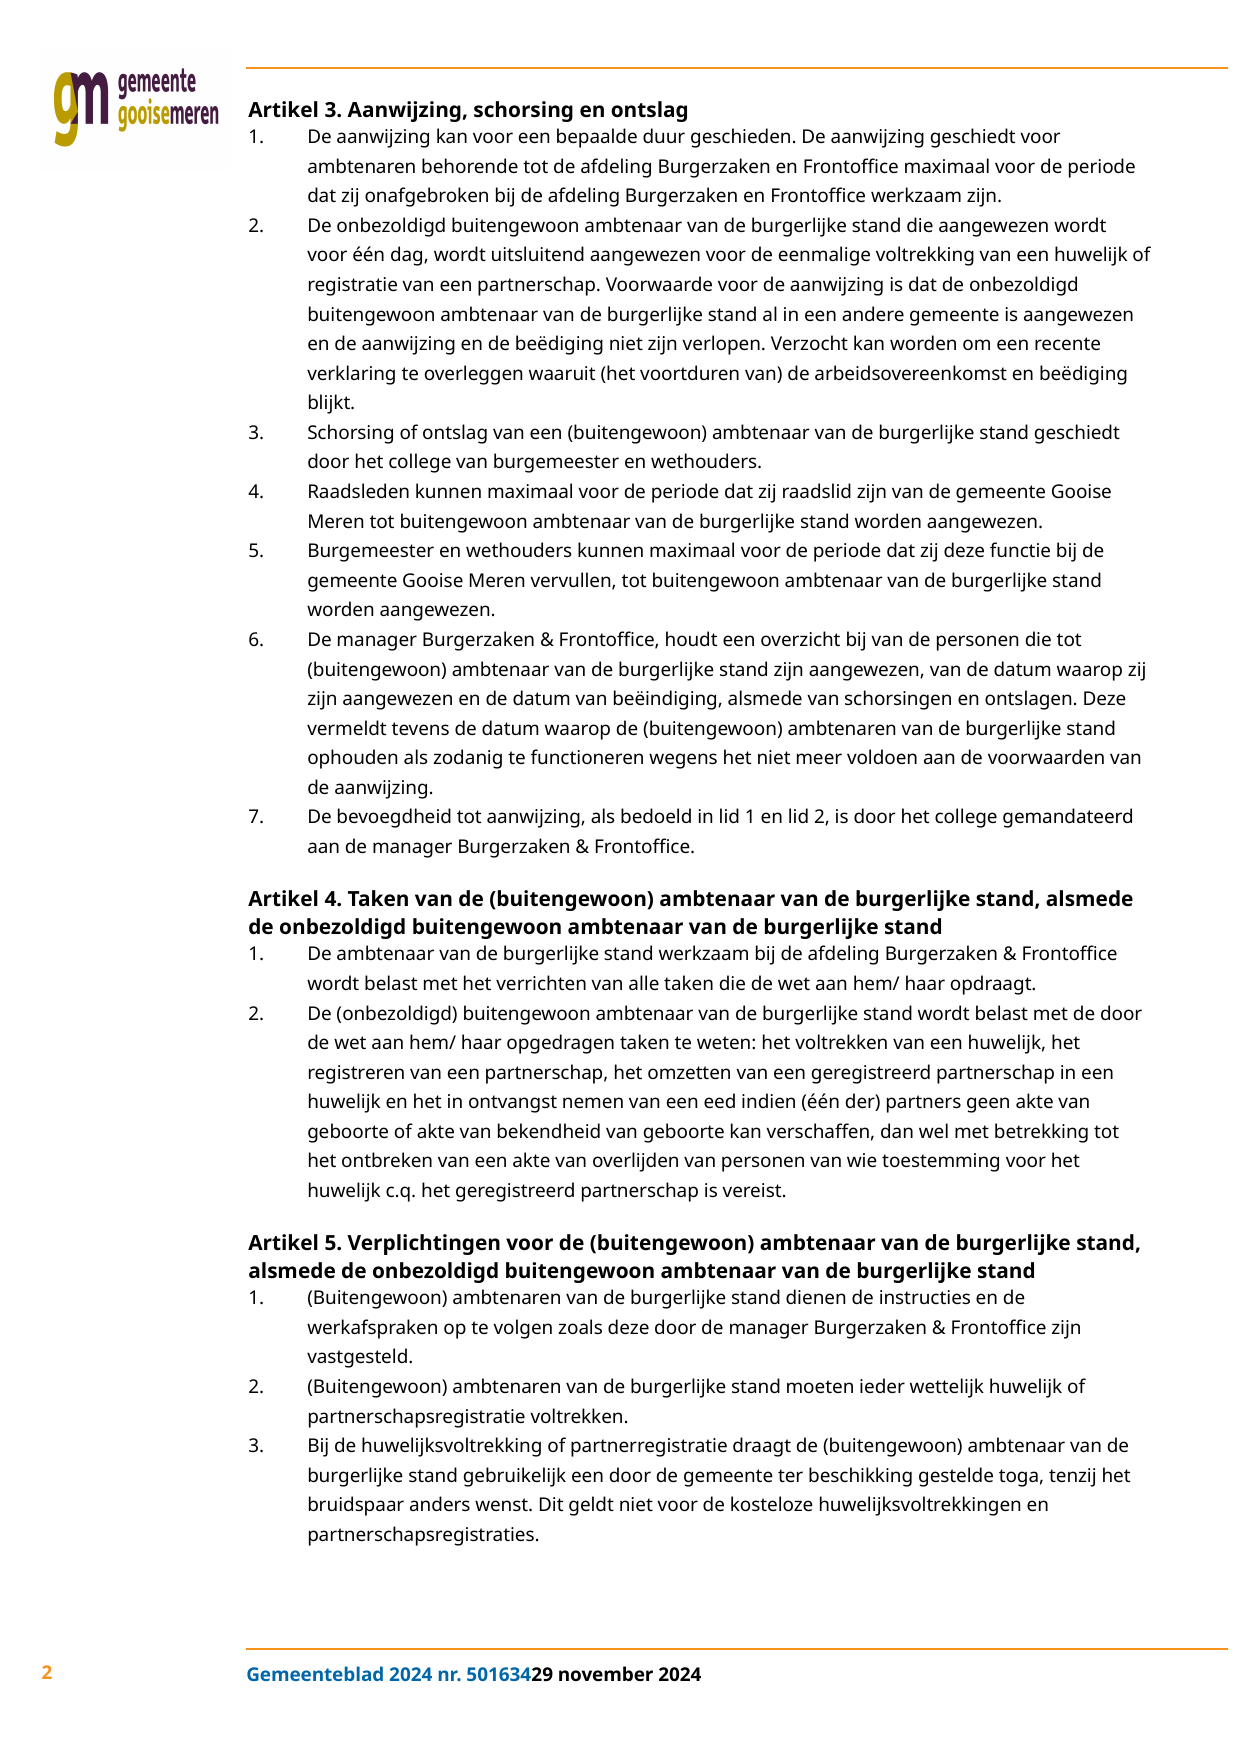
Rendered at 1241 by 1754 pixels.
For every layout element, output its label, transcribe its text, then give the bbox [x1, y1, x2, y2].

list De onbezoldigd buitengewoon ambtenaar van de burgerlijke stand die aangewezen wordt voor één dag, wordt uitsluitend aangewezen voor de eenmalige voltrekking van een huwelijk of registratie van een partnerschap. Voorwaarde voor de aanwijzing is dat de onbezoldigd buitengewoon ambtenaar van de burgerlijke stand al in een andere gemeente is aangewezen en de aanwijzing en de beëdiging niet zijn verlopen. Verzocht kan worden om een recente verklaring te overleggen waaruit (het voortduren van) de arbeidsovereenkomst en beëdiging blijkt. [248, 212, 1152, 415]
picture [41, 47, 231, 172]
text Artikel 5. Verplichtingen voor de (buitengewoon) ambtenaar van de burgerlijke stand, alsmede de onbezoldigd buitengewoon ambtenaar van de burgerlijke stand [248, 1228, 1152, 1284]
list Bij de huwelijksvoltrekking of partnerregistratie draagt de (buitengewoon) ambtenaar van de burgerlijke stand gebruikelijk een door de gemeente ter beschikking gestelde toga, tenzij het bruidspaar anders wenst. Dit geldt niet voor de kosteloze huwelijksvoltrekkingen en partnerschapsregistraties. [248, 1432, 1152, 1547]
list De bevoegdheid tot aanwijzing, als bedoeld in lid 1 en lid 2, is door het college gemandateerd aan de manager Burgerzaken & Frontoffice. [248, 804, 1152, 859]
list Burgemeester en wethouders kunnen maximaal voor de periode dat zij deze functie bij de gemeente Gooise Meren vervullen, tot buitengewoon ambtenaar van de burgerlijke stand worden aangewezen. [248, 537, 1152, 622]
list (Buitengewoon) ambtenaren van de burgerlijke stand moeten ieder wettelijk huwelijk of partnerschapsregistratie voltrekken. [248, 1373, 1152, 1428]
list Raadsleden kunnen maximaal voor de periode dat zij raadslid zijn van de gemeente Gooise Meren tot buitengewoon ambtenaar van de burgerlijke stand worden aangewezen. [248, 478, 1152, 533]
list De aanwijzing kan voor een bepaalde duur geschieden. De aanwijzing geschiedt voor ambtenaren behorende tot de afdeling Burgerzaken en Frontoffice maximaal voor de periode dat zij onafgebroken bij de afdeling Burgerzaken en Frontoffice werkzaam zijn. [248, 123, 1152, 208]
text Artikel 3. Aanwijzing, schorsing en ontslag [248, 95, 1152, 123]
list De ambtenaar van de burgerlijke stand werkzaam bij de afdeling Burgerzaken & Frontoffice wordt belast met het verrichten van alle taken die de wet aan hem/ haar opdraagt. [248, 941, 1152, 996]
list De (onbezoldigd) buitengewoon ambtenaar van de burgerlijke stand wordt belast met de door de wet aan hem/ haar opgedragen taken te weten: het voltrekken van een huwelijk, het registreren van een partnerschap, het omzetten van een geregistreerd partnerschap in een huwelijk en het in ontvangst nemen van een eed indien (één der) partners geen akte van geboorte of akte van bekendheid van geboorte kan verschaffen, dan wel met betrekking tot het ontbreken van een akte van overlijden van personen van wie toestemming voor het huwelijk c.q. het geregistreerd partnerschap is vereist. [248, 1000, 1152, 1203]
text Artikel 4. Taken van de (buitengewoon) ambtenaar van de burgerlijke stand, alsmede de onbezoldigd buitengewoon ambtenaar van de burgerlijke stand [248, 884, 1152, 941]
list Schorsing of ontslag van een (buitengewoon) ambtenaar van de burgerlijke stand geschiedt door het college van burgemeester en wethouders. [248, 419, 1152, 474]
list De manager Burgerzaken & Frontoffice, houdt een overzicht bij van de personen die tot (buitengewoon) ambtenaar van de burgerlijke stand zijn aangewezen, van de datum waarop zij zijn aangewezen en de datum van beëindiging, alsmede van schorsingen en ontslagen. Deze vermeldt tevens de datum waarop de (buitengewoon) ambtenaren van de burgerlijke stand ophouden als zodanig te functioneren wegens het niet meer voldoen aan de voorwaarden van de aanwijzing. [248, 626, 1152, 800]
list (Buitengewoon) ambtenaren van de burgerlijke stand dienen de instructies en de werkafspraken op te volgen zoals deze door de manager Burgerzaken & Frontoffice zijn vastgesteld. [248, 1284, 1152, 1369]
